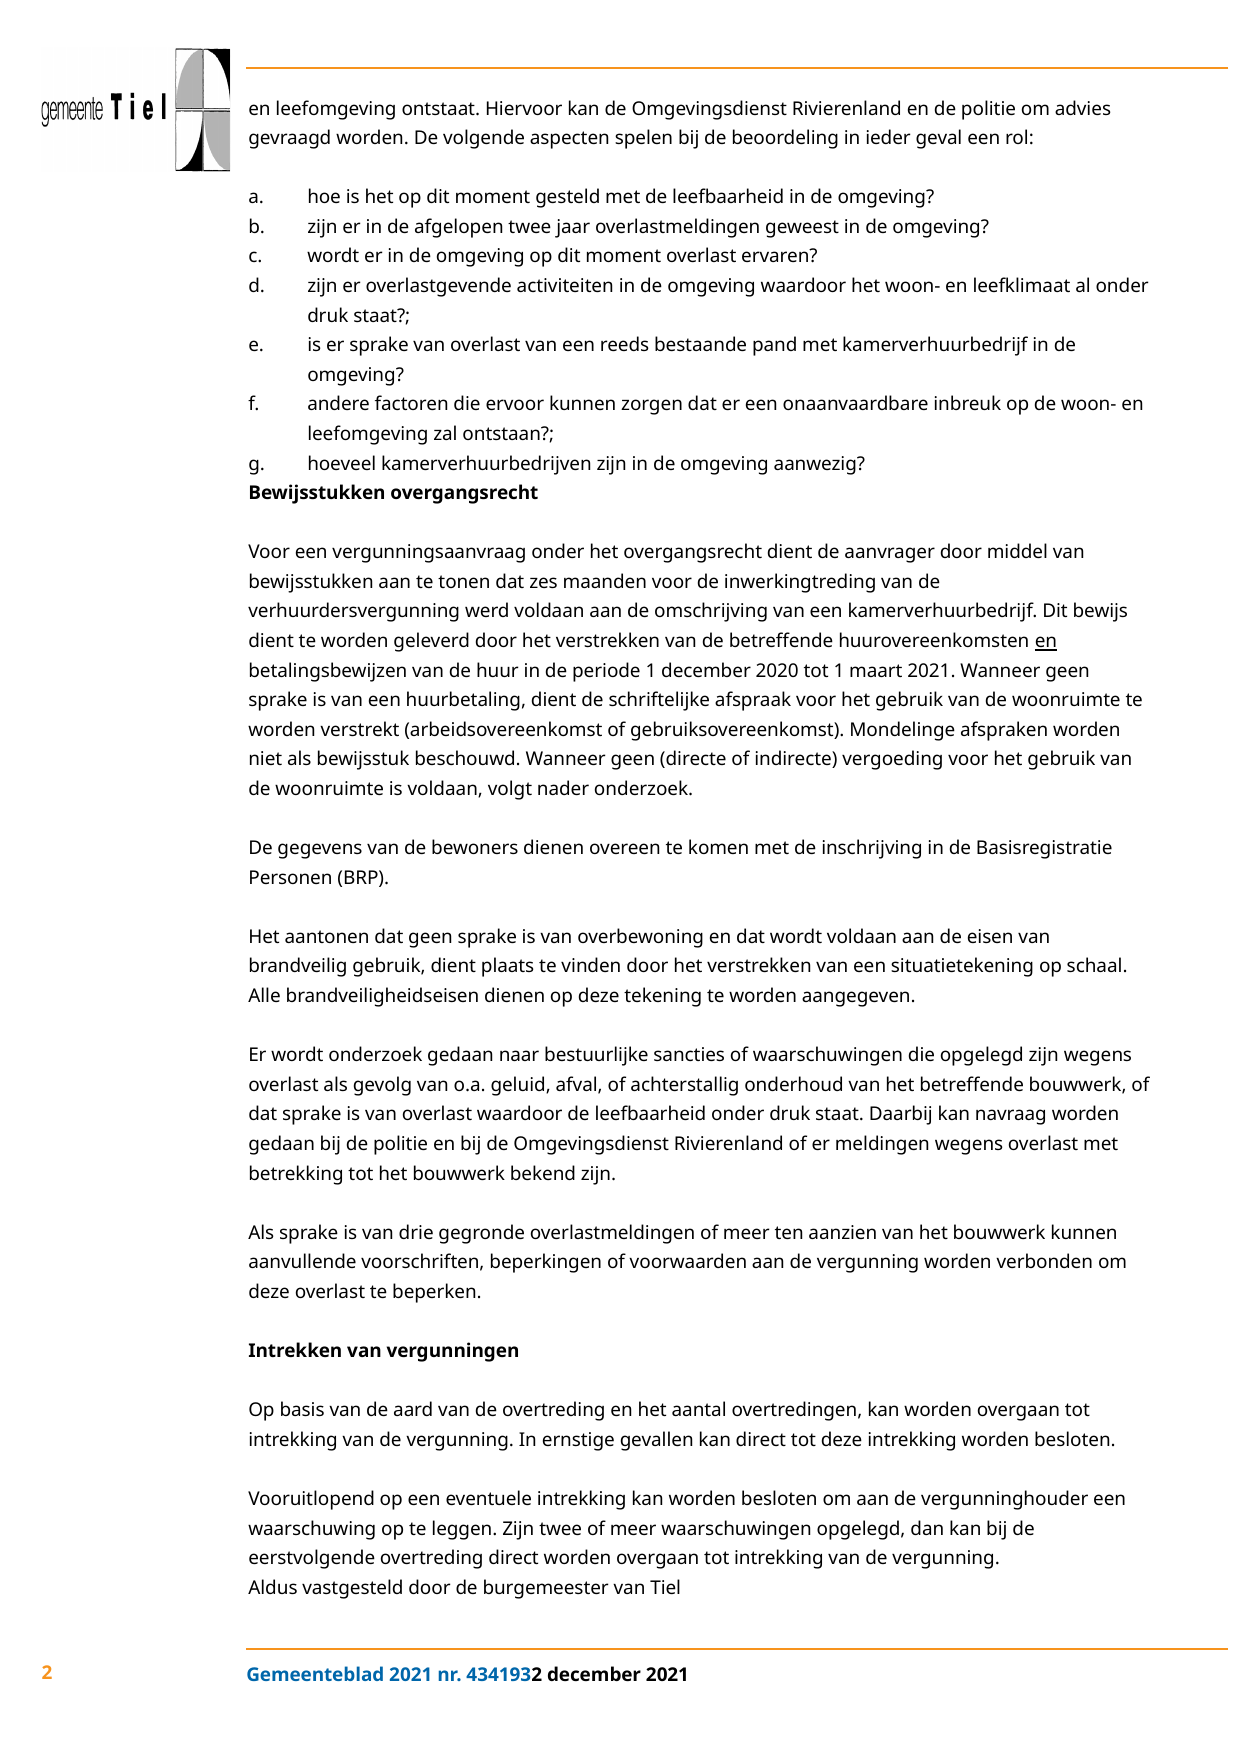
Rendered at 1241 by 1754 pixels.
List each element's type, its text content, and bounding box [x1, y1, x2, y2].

text Aldus vastgesteld door de burgemeester van Tiel [248, 1574, 1152, 1600]
text Intrekken van vergunningen [248, 1337, 1152, 1363]
list wordt er in de omgeving op dit moment overlast ervaren? [248, 243, 1152, 268]
list hoe is het op dit moment gesteld met de leefbaarheid in de omgeving? [248, 183, 1152, 209]
text Er wordt onderzoek gedaan naar bestuurlijke sancties of waarschuwingen die opgelegd zijn wegens overlast als gevolg van o.a. geluid, afval, of achterstallig onderhoud van het betreffende bouwwerk, of dat sprake is van overlast waardoor de leefbaarheid onder druk staat. Daarbij kan navraag worden gedaan bij de politie en bij de Omgevingsdienst Rivierenland of er meldingen wegens overlast met betrekking tot het bouwwerk bekend zijn. [248, 1041, 1152, 1186]
text Op basis van de aard van de overtreding en het aantal overtredingen, kan worden overgaan tot intrekking van de vergunning. In ernstige gevallen kan direct tot deze intrekking worden besloten. [248, 1396, 1152, 1452]
list is er sprake van overlast van een reeds bestaande pand met kamerverhuurbedrijf in de omgeving? [248, 331, 1152, 387]
text Vooruitlopend op een eventuele intrekking kan worden besloten om aan de vergunninghouder een waarschuwing op te leggen. Zijn twee of meer waarschuwingen opgelegd, dan kan bij de eerstvolgende overtreding direct worden overgaan tot intrekking van de vergunning. [248, 1485, 1152, 1570]
list zijn er overlastgevende activiteiten in de omgeving waardoor het woon- en leefklimaat al onder druk staat?; [248, 272, 1152, 328]
list zijn er in de afgelopen twee jaar overlastmeldingen geweest in de omgeving? [248, 213, 1152, 239]
picture [41, 47, 231, 172]
text De gegevens van de bewoners dienen overeen te komen met de inschrijving in de Basisregistratie Personen (BRP). [248, 834, 1152, 890]
text en leefomgeving ontstaat. Hiervoor kan de Omgevingsdienst Rivierenland en de politie om advies gevraagd worden. De volgende aspecten spelen bij de beoordeling in ieder geval een rol: [248, 95, 1152, 150]
text Bewijsstukken overgangsrecht [248, 479, 1152, 505]
list andere factoren die ervoor kunnen zorgen dat er een onaanvaardbare inbreuk op de woon- en leefomgeving zal ontstaan?; [248, 391, 1152, 446]
list hoeveel kamerverhuurbedrijven zijn in de omgeving aanwezig? [248, 450, 1152, 476]
text Het aantonen dat geen sprake is van overbewoning en dat wordt voldaan aan de eisen van brandveilig gebruik, dient plaats te vinden door het verstrekken van een situatietekening op schaal. Alle brandveiligheidseisen dienen op deze tekening te worden aangegeven. [248, 923, 1152, 1008]
text Als sprake is van drie gegronde overlastmeldingen of meer ten aanzien van het bouwwerk kunnen aanvullende voorschriften, beperkingen of voorwaarden aan de vergunning worden verbonden om deze overlast te beperken. [248, 1219, 1152, 1304]
text Voor een vergunningsaanvraag onder het overgangsrecht dient de aanvrager door middel van bewijsstukken aan te tonen dat zes maanden voor de inwerkingtreding van de verhuurdersvergunning werd voldaan aan de omschrijving van een kamerverhuurbedrijf. Dit bewijs dient te worden geleverd door het verstrekken van de betreffende huurovereenkomsten en betalingsbewijzen van de huur in de periode 1 december 2020 tot 1 maart 2021. Wanneer geen sprake is van een huurbetaling, dient de schriftelijke afspraak voor het gebruik van de woonruimte te worden verstrekt (arbeidsovereenkomst of gebruiksovereenkomst). Mondelinge afspraken worden niet als bewijsstuk beschouwd. Wanneer geen (directe of indirecte) vergoeding voor het gebruik van de woonruimte is voldaan, volgt nader onderzoek. [248, 538, 1152, 801]
